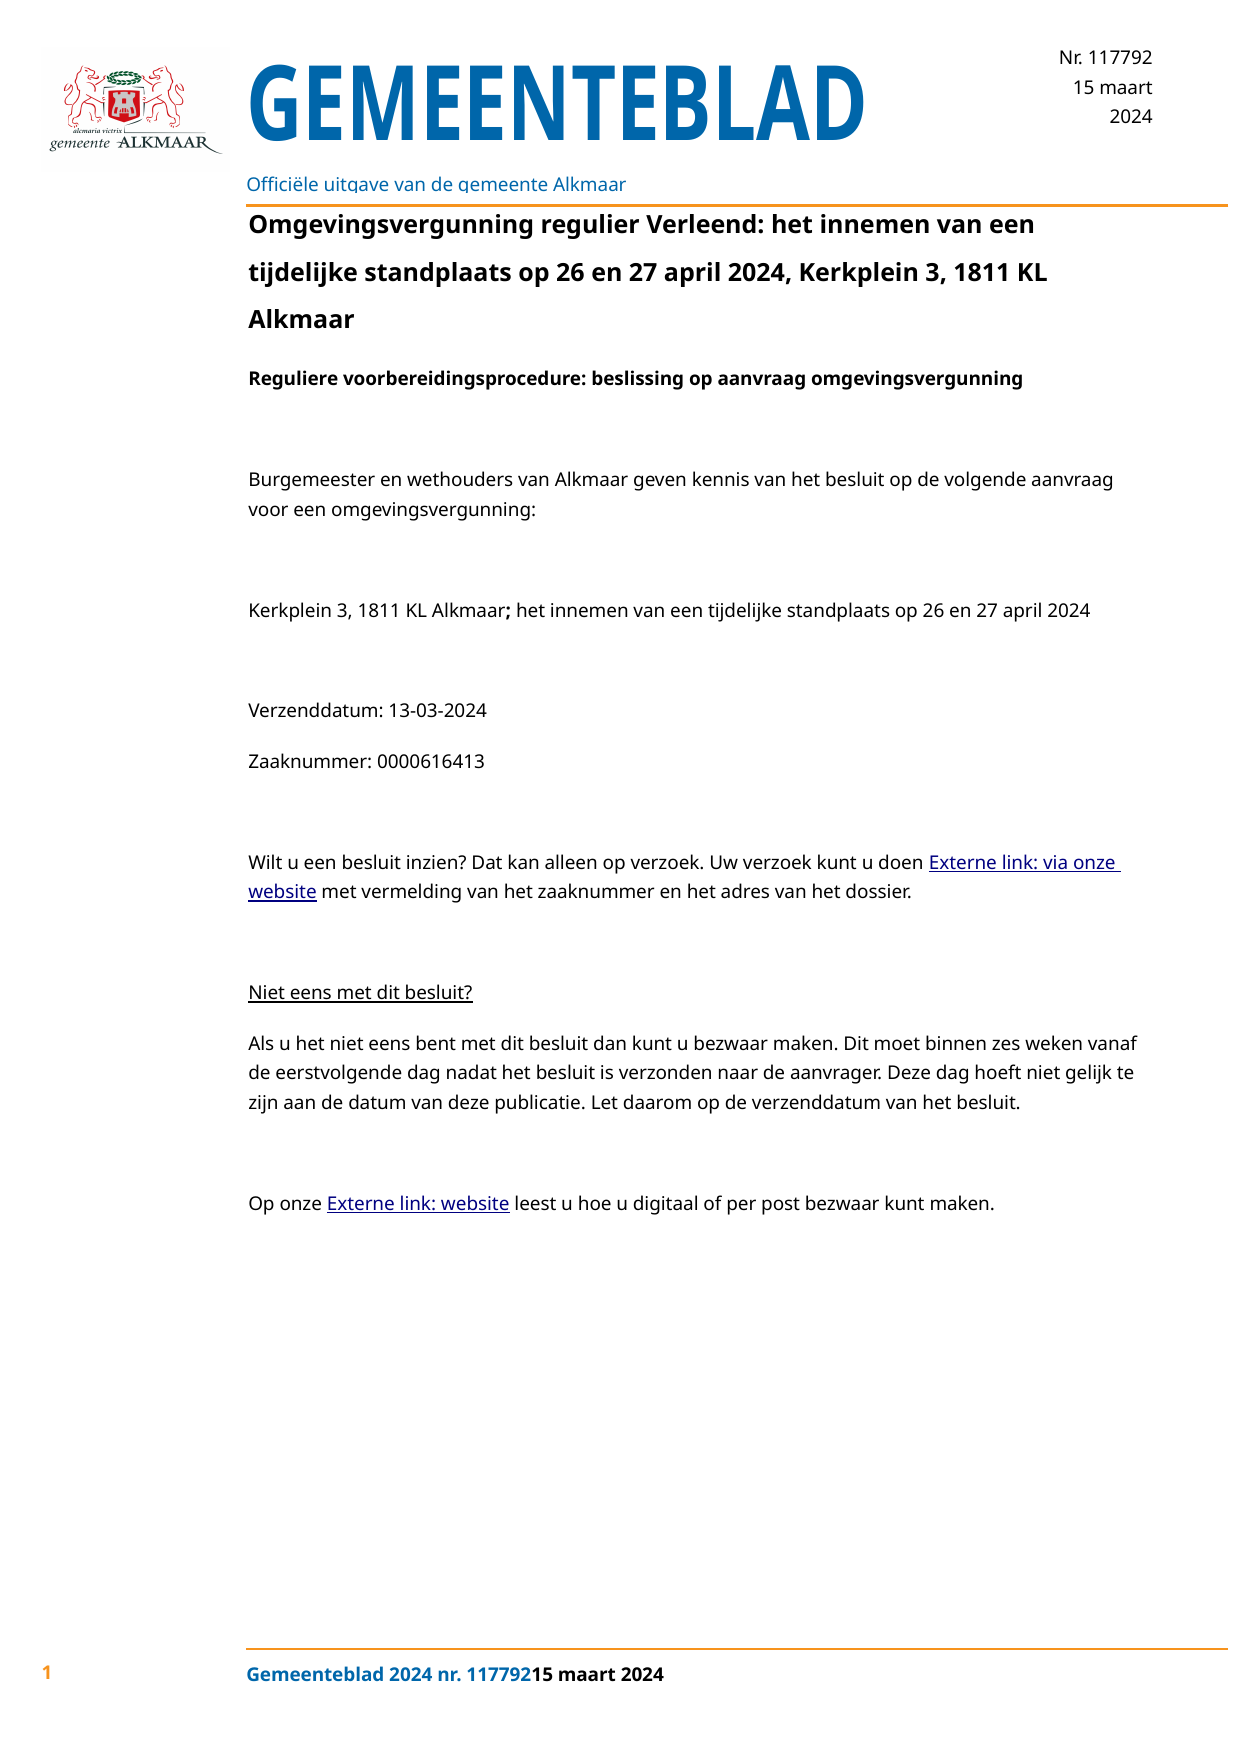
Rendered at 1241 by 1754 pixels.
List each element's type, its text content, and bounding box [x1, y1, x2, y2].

text Burgemeester en wethouders van Alkmaar geven kennis van het besluit op de volgende aanvraag voor een omgevingsvergunning: [248, 466, 1152, 522]
text Zaaknummer: 0000616413 [248, 748, 1152, 774]
text Omgevingsvergunning regulier Verleend: het innemen van een tijdelijke standplaats op 26 en 27 april 2024, Kerkplein 3, 1811 KL Alkmaar [248, 207, 1152, 336]
text Reguliere voorbereidingsprocedure: beslissing op aanvraag omgevingsvergunning [248, 366, 1152, 391]
text Op onze Externe link: website leest u hoe u digitaal of per post bezwaar kunt maken. [248, 1190, 1152, 1215]
text Kerkplein 3, 1811 KL Alkmaar; het innemen van een tijdelijke standplaats op 26 en 27 april 2024 [248, 597, 1152, 622]
text Niet eens met dit besluit? [248, 979, 1152, 1005]
text Als u het niet eens bent met dit besluit dan kunt u bezwaar maken. Dit moet binnen zes weken vanaf de eerstvolgende dag nadat het besluit is verzonden naar de aanvrager. Deze dag hoeft niet gelijk te zijn aan de datum van deze publicatie. Let daarom op de verzenddatum van het besluit. [248, 1030, 1152, 1114]
picture [41, 47, 231, 172]
text Verzenddatum: 13-03-2024 [248, 698, 1152, 723]
text Wilt u een besluit inzien? Dat kan alleen op verzoek. Uw verzoek kunt u doen Externe link: via onze website met vermelding van het zaaknummer en het adres van het dossier. [248, 849, 1152, 904]
